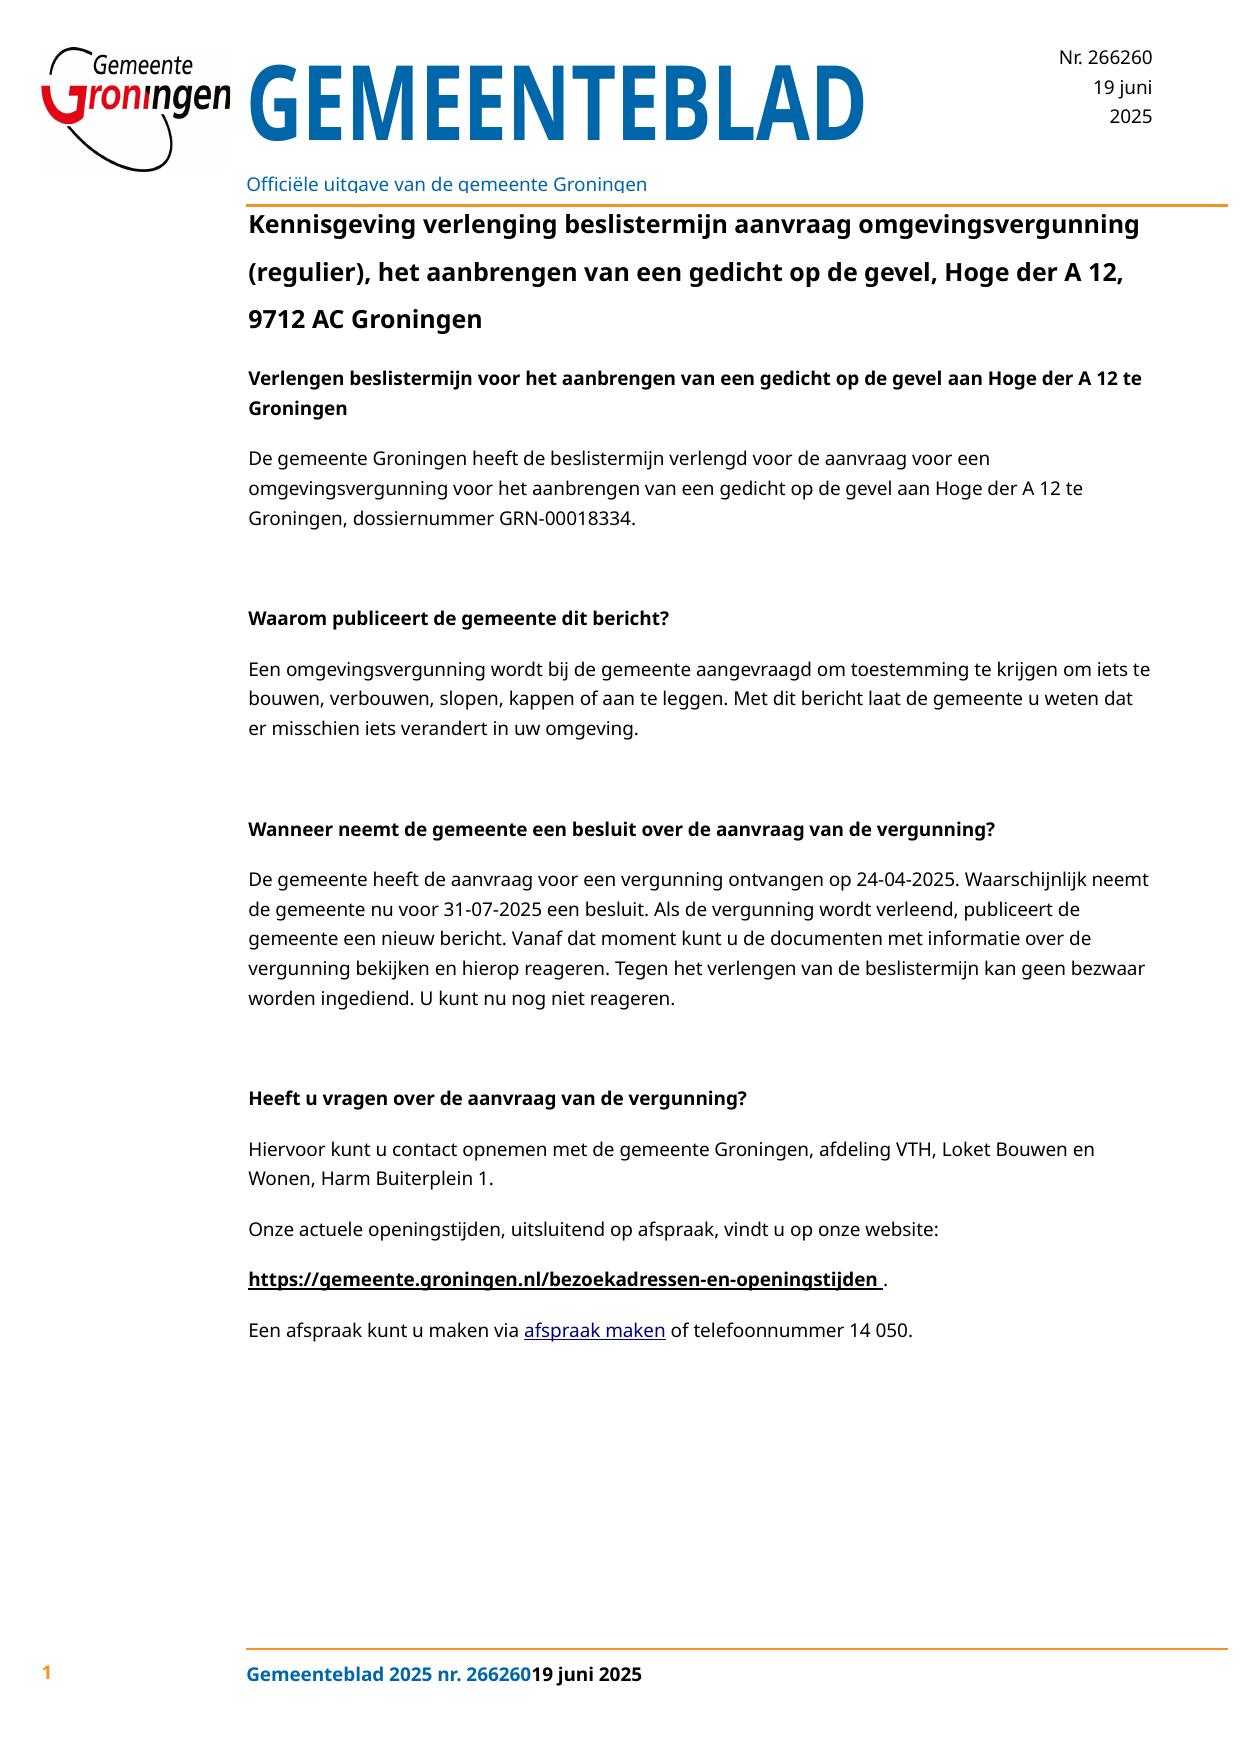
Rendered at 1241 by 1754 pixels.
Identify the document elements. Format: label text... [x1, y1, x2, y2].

text Een afspraak kunt u maken via afspraak maken of telefoonnummer 14 050. [248, 1317, 1152, 1342]
text De gemeente heeft de aanvraag voor een vergunning ontvangen op 24-04-2025. Waarschijnlijk neemt de gemeente nu voor 31-07-2025 een besluit. Als de vergunning wordt verleend, publiceert de gemeente een nieuw bericht. Vanaf dat moment kunt u de documenten met informatie over de vergunning bekijken en hierop reageren. Tegen het verlengen van de beslistermijn kan geen bezwaar worden ingediend. U kunt nu nog niet reageren. [248, 866, 1152, 1010]
text Onze actuele openingstijden, uitsluitend op afspraak, vindt u op onze website: [248, 1216, 1152, 1242]
text De gemeente Groningen heeft de beslistermijn verlengd voor de aanvraag voor een omgevingsvergunning voor het aanbrengen van een gedicht op de gevel aan Hoge der A 12 te Groningen, dossiernummer GRN-00018334. [248, 446, 1152, 530]
text Hiervoor kunt u contact opnemen met de gemeente Groningen, afdeling VTH, Loket Bouwen en Wonen, Harm Buiterplein 1. [248, 1136, 1152, 1191]
text Heeft u vragen over de aanvraag van de vergunning? [248, 1086, 1152, 1111]
text https://gemeente.groningen.nl/bezoekadressen-en-openingstijden . [248, 1266, 1152, 1292]
text Kennisgeving verlenging beslistermijn aanvraag omgevingsvergunning (regulier), het aanbrengen van een gedicht op de gevel, Hoge der A 12, 9712 AC Groningen [248, 207, 1152, 336]
picture [41, 47, 231, 172]
text Verlengen beslistermijn voor het aanbrengen van een gedicht op de gevel aan Hoge der A 12 te Groningen [248, 366, 1152, 421]
text Een omgevingsvergunning wordt bij de gemeente aangevraagd om toestemming te krijgen om iets te bouwen, verbouwen, slopen, kappen of aan te leggen. Met dit bericht laat de gemeente u weten dat er misschien iets verandert in uw omgeving. [248, 656, 1152, 741]
text Wanneer neemt de gemeente een besluit over de aanvraag van de vergunning? [248, 816, 1152, 842]
text Waarom publiceert de gemeente dit bericht? [248, 606, 1152, 631]
